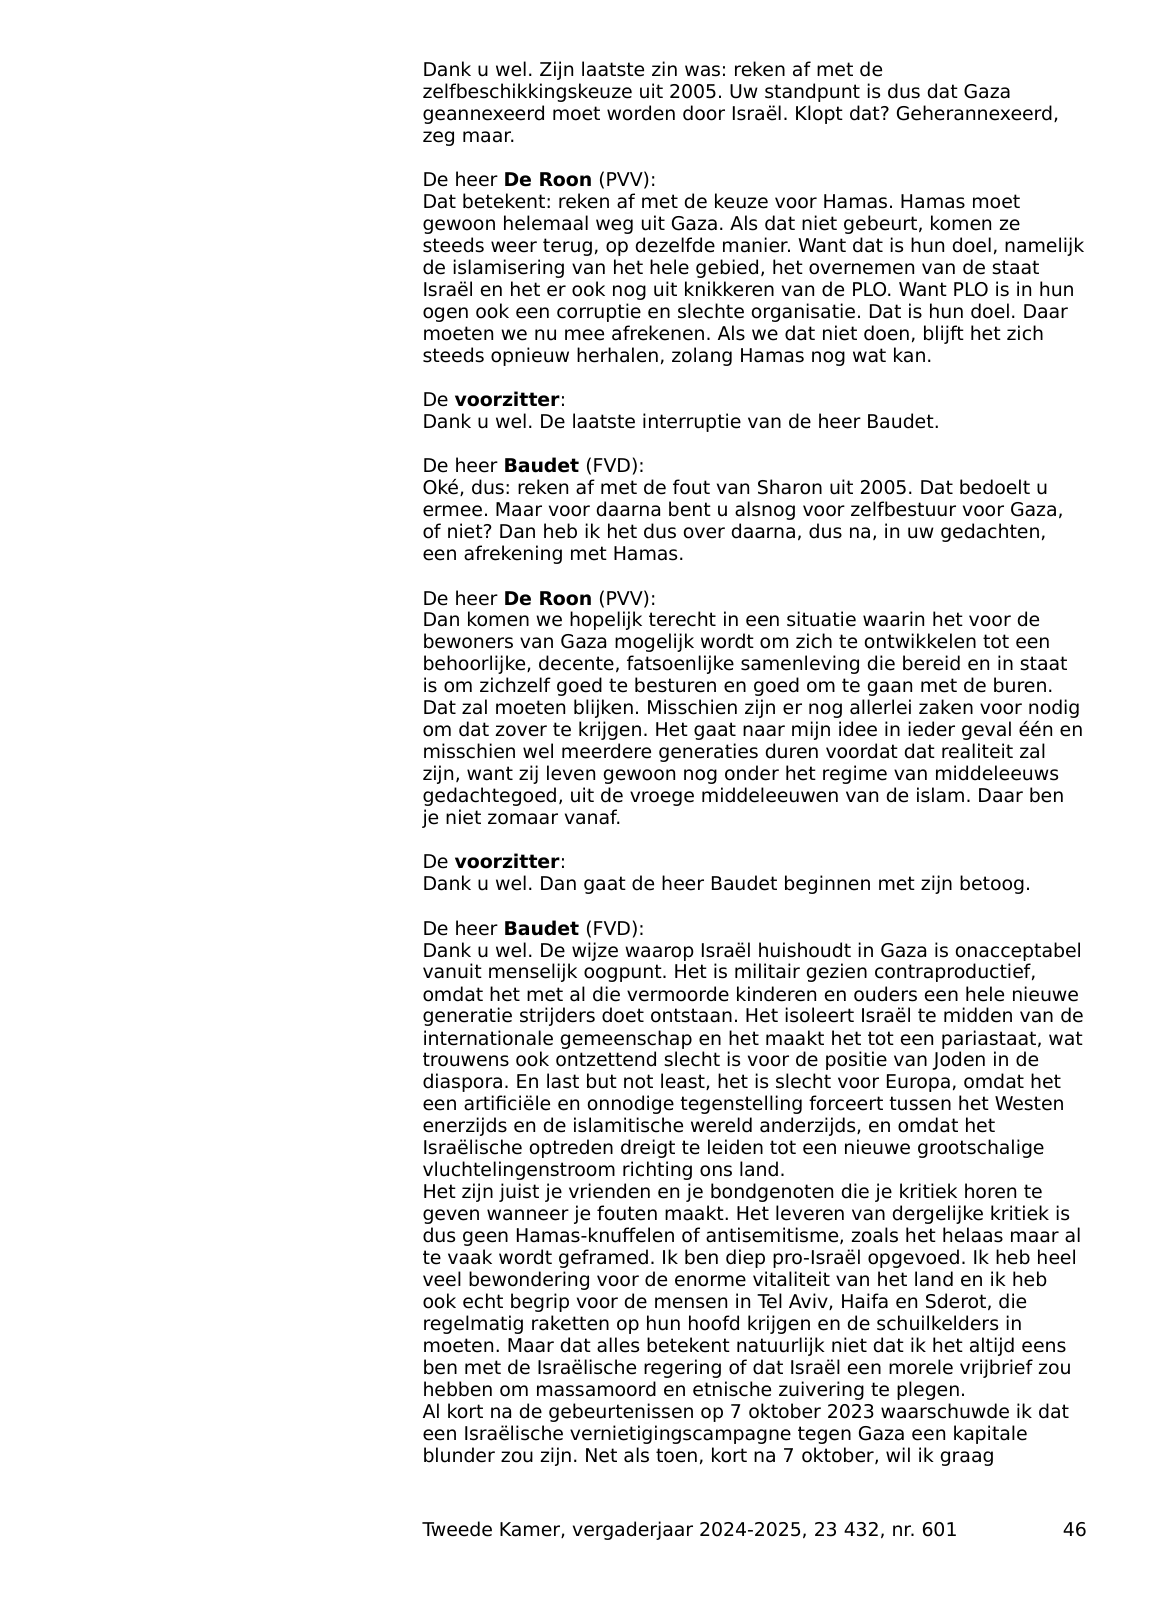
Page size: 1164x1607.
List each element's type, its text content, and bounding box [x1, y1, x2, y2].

text Dank u wel. Dan gaat de heer Baudet beginnen met zijn betoog. [422, 873, 1087, 895]
text De heer De Roon (PVV): [422, 587, 1087, 609]
text Al kort na de gebeurtenissen op 7 oktober 2023 waarschuwde ik dat een Israëlische vernietigingscampagne tegen Gaza een kapitale blunder zou zijn. Net als toen, kort na 7 oktober, wil ik graag [422, 1401, 1087, 1467]
text Het zijn juist je vrienden en je bondgenoten die je kritiek horen te geven wanneer je fouten maakt. Het leveren van dergelijke kritiek is dus geen Hamas-knuffelen of antisemitisme, zoals het helaas maar al te vaak wordt geframed. Ik ben diep pro-Israël opgevoed. Ik heb heel veel bewondering voor de enorme vitaliteit van het land en ik heb ook echt begrip voor de mensen in Tel Aviv, Haifa en Sderot, die regelmatig raketten op hun hoofd krijgen en de schuilkelders in moeten. Maar dat alles betekent natuurlijk niet dat ik het altijd eens ben met de Israëlische regering of dat Israël een morele vrijbrief zou hebben om massamoord en etnische zuivering te plegen. [422, 1181, 1087, 1401]
text Dank u wel. Zijn laatste zin was: reken af met de zelfbeschikkingskeuze uit 2005. Uw standpunt is dus dat Gaza geannexeerd moet worden door Israël. Klopt dat? Geherannexeerd, zeg maar. [422, 59, 1087, 147]
text Dat betekent: reken af met de keuze voor Hamas. Hamas moet gewoon helemaal weg uit Gaza. Als dat niet gebeurt, komen ze steeds weer terug, op dezelfde manier. Want dat is hun doel, namelijk de islamisering van het hele gebied, het overnemen van de staat Israël en het er ook nog uit knikkeren van de PLO. Want PLO is in hun ogen ook een corruptie en slechte organisatie. Dat is hun doel. Daar moeten we nu mee afrekenen. Als we dat niet doen, blijft het zich steeds opnieuw herhalen, zolang Hamas nog wat kan. [422, 191, 1087, 367]
text Dank u wel. De wijze waarop Israël huishoudt in Gaza is onacceptabel vanuit menselijk oogpunt. Het is militair gezien contraproductief, omdat het met al die vermoorde kinderen en ouders een hele nieuwe generatie strijders doet ontstaan. Het isoleert Israël te midden van de internationale gemeenschap en het maakt het tot een pariastaat, wat trouwens ook ontzettend slecht is voor de positie van Joden in de diaspora. En last but not least, het is slecht voor Europa, omdat het een artificiële en onnodige tegenstelling forceert tussen het Westen enerzijds en de islamitische wereld anderzijds, en omdat het Israëlische optreden dreigt te leiden tot een nieuwe grootschalige vluchtelingenstroom richting ons land. [422, 939, 1087, 1181]
text De heer Baudet (FVD): [422, 455, 1087, 477]
text Dank u wel. De laatste interruptie van de heer Baudet. [422, 411, 1087, 433]
text Dan komen we hopelijk terecht in een situatie waarin het voor de bewoners van Gaza mogelijk wordt om zich te ontwikkelen tot een behoorlijke, decente, fatsoenlijke samenleving die bereid en in staat is om zichzelf goed te besturen en goed om te gaan met de buren. Dat zal moeten blijken. Misschien zijn er nog allerlei zaken voor nodig om dat zover te krijgen. Het gaat naar mijn idee in ieder geval één en misschien wel meerdere generaties duren voordat dat realiteit zal zijn, want zij leven gewoon nog onder het regime van middeleeuws gedachtegoed, uit de vroege middeleeuwen van de islam. Daar ben je niet zomaar vanaf. [422, 609, 1087, 829]
text Oké, dus: reken af met de fout van Sharon uit 2005. Dat bedoelt u ermee. Maar voor daarna bent u alsnog voor zelfbestuur voor Gaza, of niet? Dan heb ik het dus over daarna, dus na, in uw gedachten, een afrekening met Hamas. [422, 477, 1087, 565]
text De voorzitter: [422, 389, 1087, 411]
text De heer De Roon (PVV): [422, 169, 1087, 191]
text De voorzitter: [422, 851, 1087, 873]
text De heer Baudet (FVD): [422, 917, 1087, 939]
